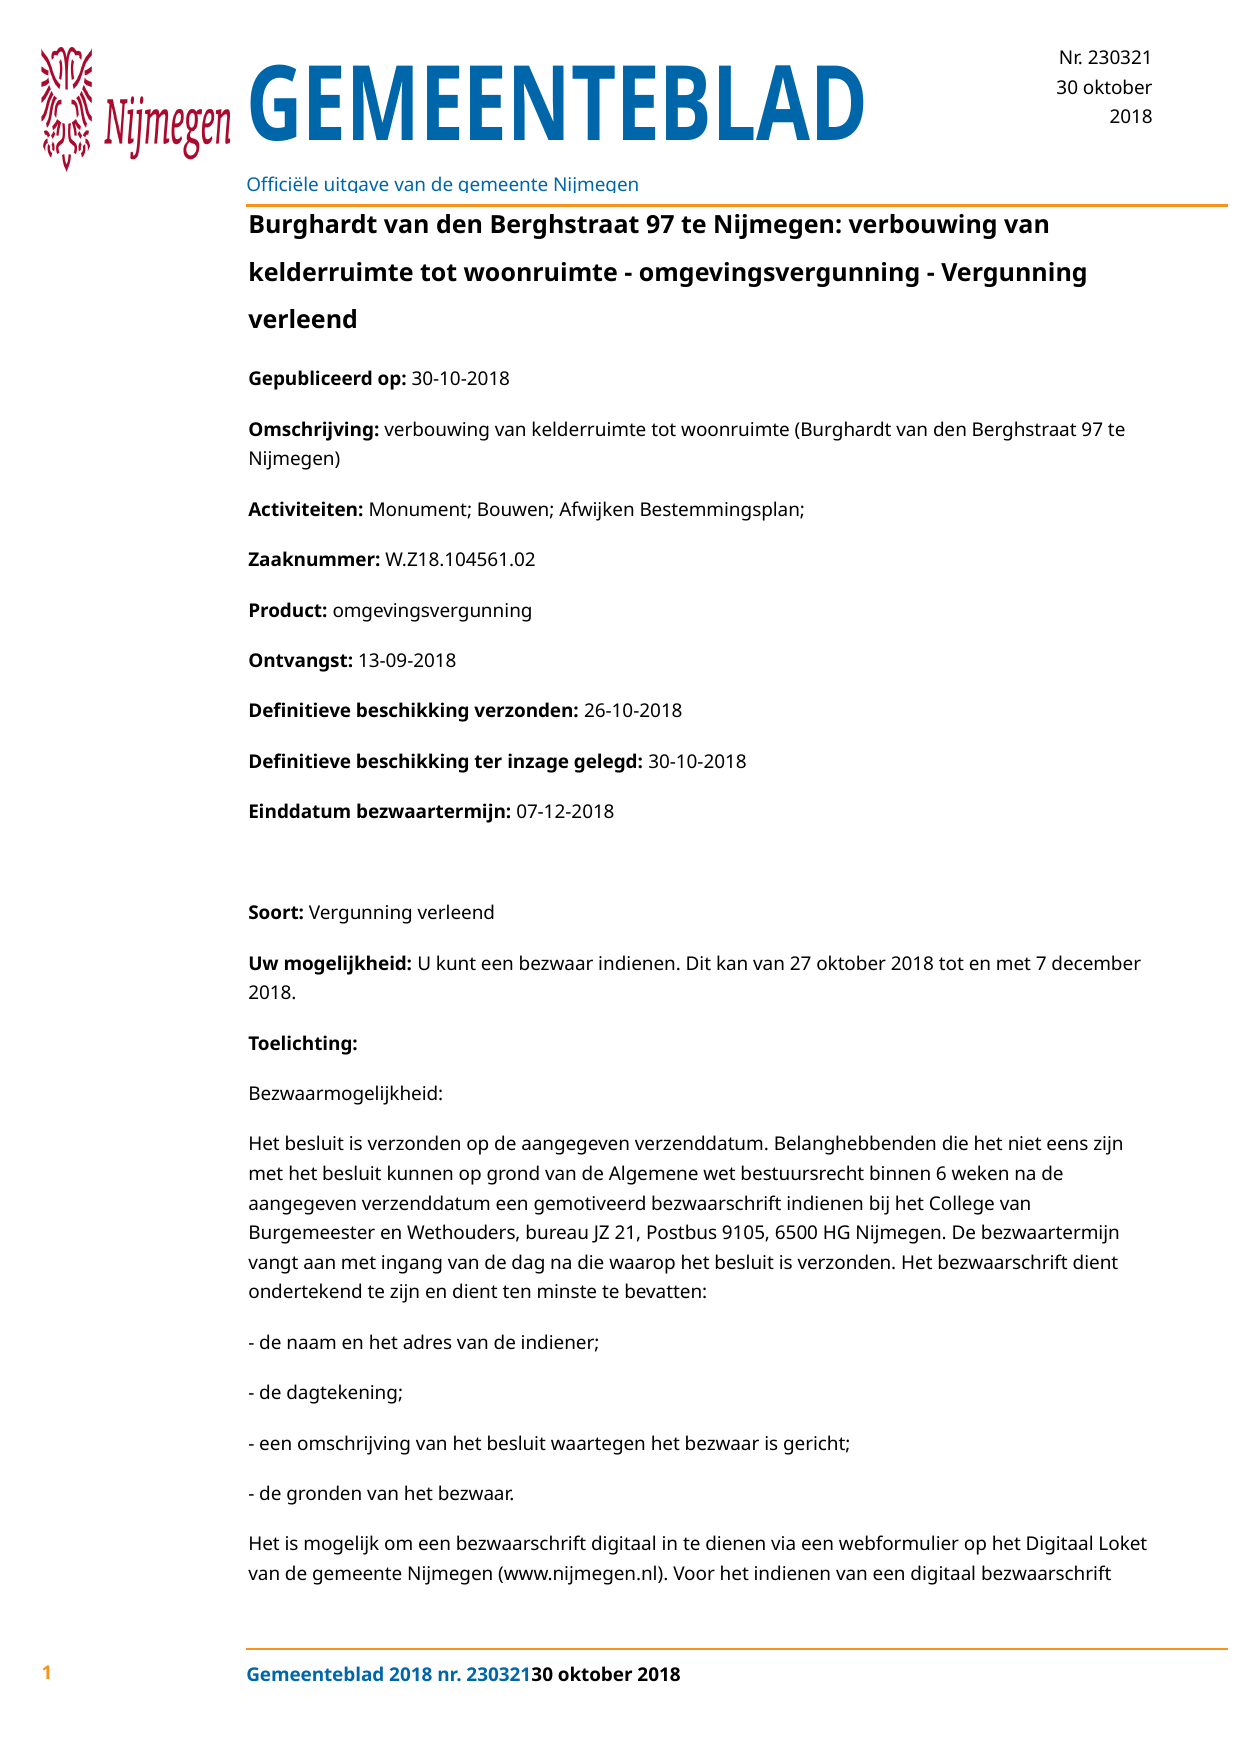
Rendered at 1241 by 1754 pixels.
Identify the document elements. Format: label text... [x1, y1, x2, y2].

picture [41, 47, 231, 172]
text Omschrijving: verbouwing van kelderruimte tot woonruimte (Burghardt van den Berghstraat 97 te Nijmegen) [248, 416, 1152, 471]
text Activiteiten: Monument; Bouwen; Afwijken Bestemmingsplan; [248, 496, 1152, 522]
text - een omschrijving van het besluit waartegen het bezwaar is gericht; [248, 1430, 1152, 1455]
text Toelichting: [248, 1030, 1152, 1055]
text Einddatum bezwaartermijn: 07-12-2018 [248, 798, 1152, 824]
text Bezwaarmogelijkheid: [248, 1080, 1152, 1106]
text Het is mogelijk om een bezwaarschrift digitaal in te dienen via een webformulier op het Digitaal Loket van de gemeente Nijmegen (www.nijmegen.nl). Voor het indienen van een digitaal bezwaarschrift [248, 1531, 1152, 1586]
text Gepubliceerd op: 30-10-2018 [248, 366, 1152, 391]
text - de naam en het adres van de indiener; [248, 1329, 1152, 1354]
text Product: omgevingsvergunning [248, 597, 1152, 622]
text Uw mogelijkheid: U kunt een bezwaar indienen. Dit kan van 27 oktober 2018 tot en met 7 december 2018. [248, 950, 1152, 1005]
text Het besluit is verzonden op de aangegeven verzenddatum. Belanghebbenden die het niet eens zijn met het besluit kunnen op grond van de Algemene wet bestuursrecht binnen 6 weken na de aangegeven verzenddatum een gemotiveerd bezwaarschrift indienen bij het College van Burgemeester en Wethouders, bureau JZ 21, Postbus 9105, 6500 HG Nijmegen. De bezwaartermijn vangt aan met ingang van de dag na die waarop het besluit is verzonden. Het bezwaarschrift dient ondertekend te zijn en dient ten minste te bevatten: [248, 1131, 1152, 1304]
text Zaaknummer: W.Z18.104561.02 [248, 546, 1152, 572]
text Definitieve beschikking ter inzage gelegd: 30-10-2018 [248, 748, 1152, 774]
text - de gronden van het bezwaar. [248, 1480, 1152, 1506]
text Burghardt van den Berghstraat 97 te Nijmegen: verbouwing van kelderruimte tot woonruimte - omgevingsvergunning - Vergunning verleend [248, 207, 1152, 336]
text Ontvangst: 13-09-2018 [248, 647, 1152, 673]
text Soort: Vergunning verleend [248, 899, 1152, 925]
text Definitieve beschikking verzonden: 26-10-2018 [248, 698, 1152, 723]
text - de dagtekening; [248, 1379, 1152, 1405]
